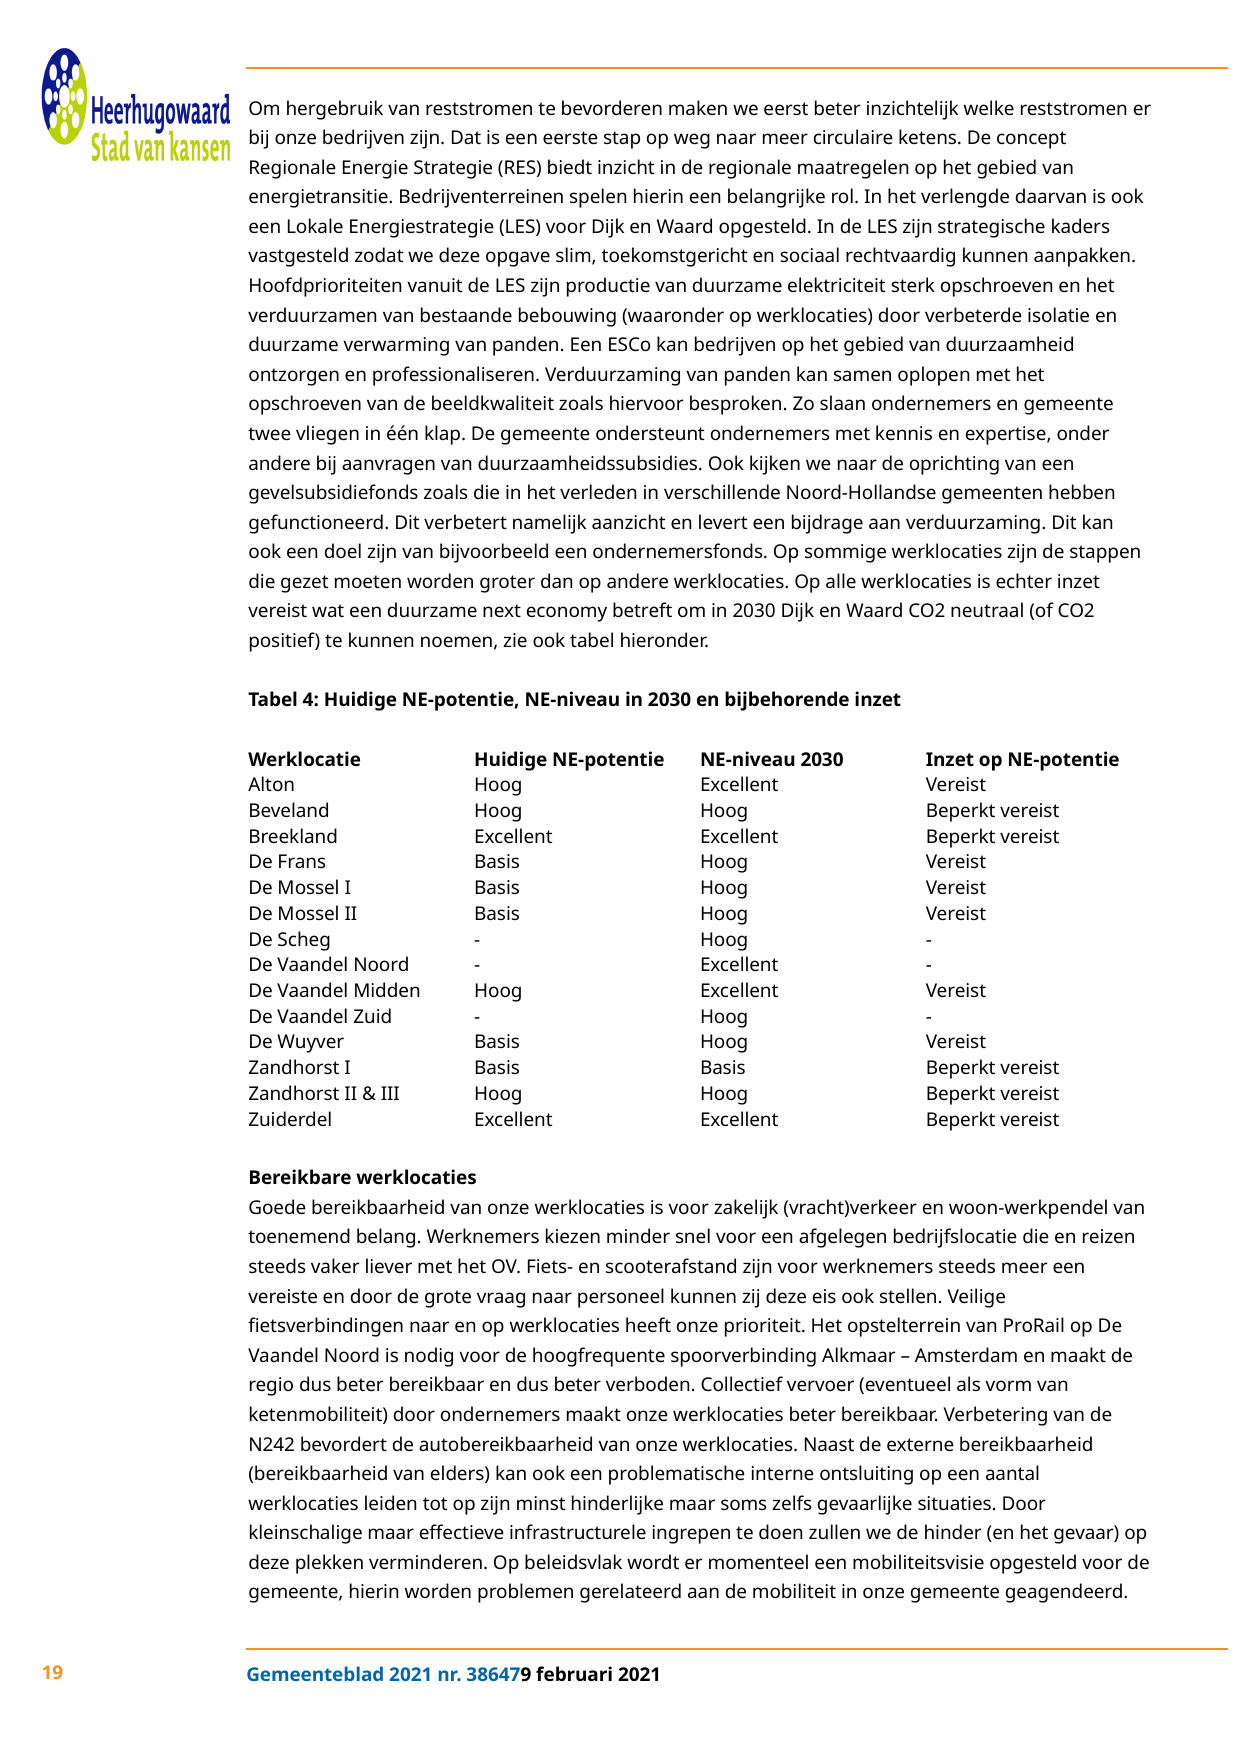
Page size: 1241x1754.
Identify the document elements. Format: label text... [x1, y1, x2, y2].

table_cell Zuiderdel [248, 1106, 474, 1132]
table_header NE-niveau 2030 [700, 746, 926, 771]
table_header Werklocatie [248, 746, 474, 771]
table_cell Vereist [926, 1029, 1152, 1054]
table_cell Excellent [700, 952, 926, 977]
table_cell Breekland [248, 823, 474, 849]
table_cell Excellent [700, 823, 926, 849]
table_cell Hoog [700, 797, 926, 823]
table_cell Hoog [474, 1080, 700, 1106]
table_cell Beveland [248, 797, 474, 823]
table_cell Hoog [700, 900, 926, 926]
table_cell Hoog [700, 1029, 926, 1054]
table_cell Beperkt vereist [926, 1106, 1152, 1132]
table_cell Basis [700, 1055, 926, 1080]
table_cell Hoog [474, 797, 700, 823]
table_cell Zandhorst II & III [248, 1080, 474, 1106]
table_cell - [926, 952, 1152, 977]
table_cell Hoog [700, 1003, 926, 1029]
table_cell De Mossel I [248, 874, 474, 900]
table_cell Zandhorst I [248, 1055, 474, 1080]
table_cell Beperkt vereist [926, 797, 1152, 823]
table_cell Beperkt vereist [926, 1055, 1152, 1080]
table_cell De Vaandel Midden [248, 977, 474, 1003]
table_cell De Scheg [248, 926, 474, 952]
table_cell Hoog [700, 849, 926, 874]
table_cell Hoog [700, 926, 926, 952]
table_cell Vereist [926, 977, 1152, 1003]
text Bereikbare werklocaties [248, 1164, 1152, 1190]
table_cell Hoog [474, 771, 700, 797]
text Goede bereikbaarheid van onze werklocaties is voor zakelijk (vracht)verkeer en woon-werkpendel van toenemend belang. Werknemers kiezen minder snel voor een afgelegen bedrijfslocatie die en reizen steeds vaker liever met het OV. Fiets- en scooterafstand zijn voor werknemers steeds meer een vereiste en door de grote vraag naar personeel kunnen zij deze eis ook stellen. Veilige fietsverbindingen naar en op werklocaties heeft onze prioriteit. Het opstelterrein van ProRail op De Vaandel Noord is nodig voor de hoogfrequente spoorverbinding Alkmaar – Amsterdam en maakt de regio dus beter bereikbaar en dus beter verboden. Collectief vervoer (eventueel als vorm van ketenmobiliteit) door ondernemers maakt onze werklocaties beter bereikbaar. Verbetering van de N242 bevordert de autobereikbaarheid van onze werklocaties. Naast de externe bereikbaarheid (bereikbaarheid van elders) kan ook een problematische interne ontsluiting op een aantal werklocaties leiden tot op zijn minst hinderlijke maar soms zelfs gevaarlijke situaties. Door kleinschalige maar effectieve infrastructurele ingrepen te doen zullen we de hinder (en het gevaar) op deze plekken verminderen. Op beleidsvlak wordt er momenteel een mobiliteitsvisie opgesteld voor de gemeente, hierin worden problemen gerelateerd aan de mobiliteit in onze gemeente geagendeerd. [248, 1194, 1152, 1604]
table_cell Excellent [474, 823, 700, 849]
picture [41, 47, 231, 172]
table_cell Basis [474, 874, 700, 900]
table_cell De Wuyver [248, 1029, 474, 1054]
text Tabel 4: Huidige NE-potentie, NE-niveau in 2030 en bijbehorende inzet [248, 686, 1152, 712]
table_cell - [926, 926, 1152, 952]
table_cell Beperkt vereist [926, 823, 1152, 849]
table_cell Hoog [474, 977, 700, 1003]
table_cell Hoog [700, 874, 926, 900]
table_cell De Frans [248, 849, 474, 874]
table_cell - [474, 926, 700, 952]
table_cell Basis [474, 900, 700, 926]
table_cell - [474, 1003, 700, 1029]
table_cell De Vaandel Noord [248, 952, 474, 977]
table_cell Hoog [700, 1080, 926, 1106]
table_header Inzet op NE-potentie [926, 746, 1152, 771]
table_cell Excellent [700, 1106, 926, 1132]
table_cell Excellent [700, 771, 926, 797]
table_cell - [926, 1003, 1152, 1029]
table_cell - [474, 952, 700, 977]
table_cell Basis [474, 1029, 700, 1054]
table_cell Vereist [926, 900, 1152, 926]
table_cell Basis [474, 849, 700, 874]
table_cell Excellent [700, 977, 926, 1003]
table_cell Excellent [474, 1106, 700, 1132]
table_cell Vereist [926, 874, 1152, 900]
table_cell Alton [248, 771, 474, 797]
table_cell Beperkt vereist [926, 1080, 1152, 1106]
table_cell Vereist [926, 771, 1152, 797]
text Om hergebruik van reststromen te bevorderen maken we eerst beter inzichtelijk welke reststromen er bij onze bedrijven zijn. Dat is een eerste stap op weg naar meer circulaire ketens. De concept Regionale Energie Strategie (RES) biedt inzicht in de regionale maatregelen op het gebied van energietransitie. Bedrijventerreinen spelen hierin een belangrijke rol. In het verlengde daarvan is ook een Lokale Energiestrategie (LES) voor Dijk en Waard opgesteld. In de LES zijn strategische kaders vastgesteld zodat we deze opgave slim, toekomstgericht en sociaal rechtvaardig kunnen aanpakken. Hoofdprioriteiten vanuit de LES zijn productie van duurzame elektriciteit sterk opschroeven en het verduurzamen van bestaande bebouwing (waaronder op werklocaties) door verbeterde isolatie en duurzame verwarming van panden. Een ESCo kan bedrijven op het gebied van duurzaamheid ontzorgen en professionaliseren. Verduurzaming van panden kan samen oplopen met het opschroeven van de beeldkwaliteit zoals hiervoor besproken. Zo slaan ondernemers en gemeente twee vliegen in één klap. De gemeente ondersteunt ondernemers met kennis en expertise, onder andere bij aanvragen van duurzaamheidssubsidies. Ook kijken we naar de oprichting van een gevelsubsidiefonds zoals die in het verleden in verschillende Noord-Hollandse gemeenten hebben gefunctioneerd. Dit verbetert namelijk aanzicht en levert een bijdrage aan verduurzaming. Dit kan ook een doel zijn van bijvoorbeeld een ondernemersfonds. Op sommige werklocaties zijn de stappen die gezet moeten worden groter dan op andere werklocaties. Op alle werklocaties is echter inzet vereist wat een duurzame next economy betreft om in 2030 Dijk en Waard CO2 neutraal (of CO2 positief) te kunnen noemen, zie ook tabel hieronder. [248, 95, 1152, 653]
table_cell De Mossel II [248, 900, 474, 926]
table_cell Basis [474, 1055, 700, 1080]
table_cell Vereist [926, 849, 1152, 874]
table_header Huidige NE-potentie [474, 746, 700, 771]
table_cell De Vaandel Zuid [248, 1003, 474, 1029]
